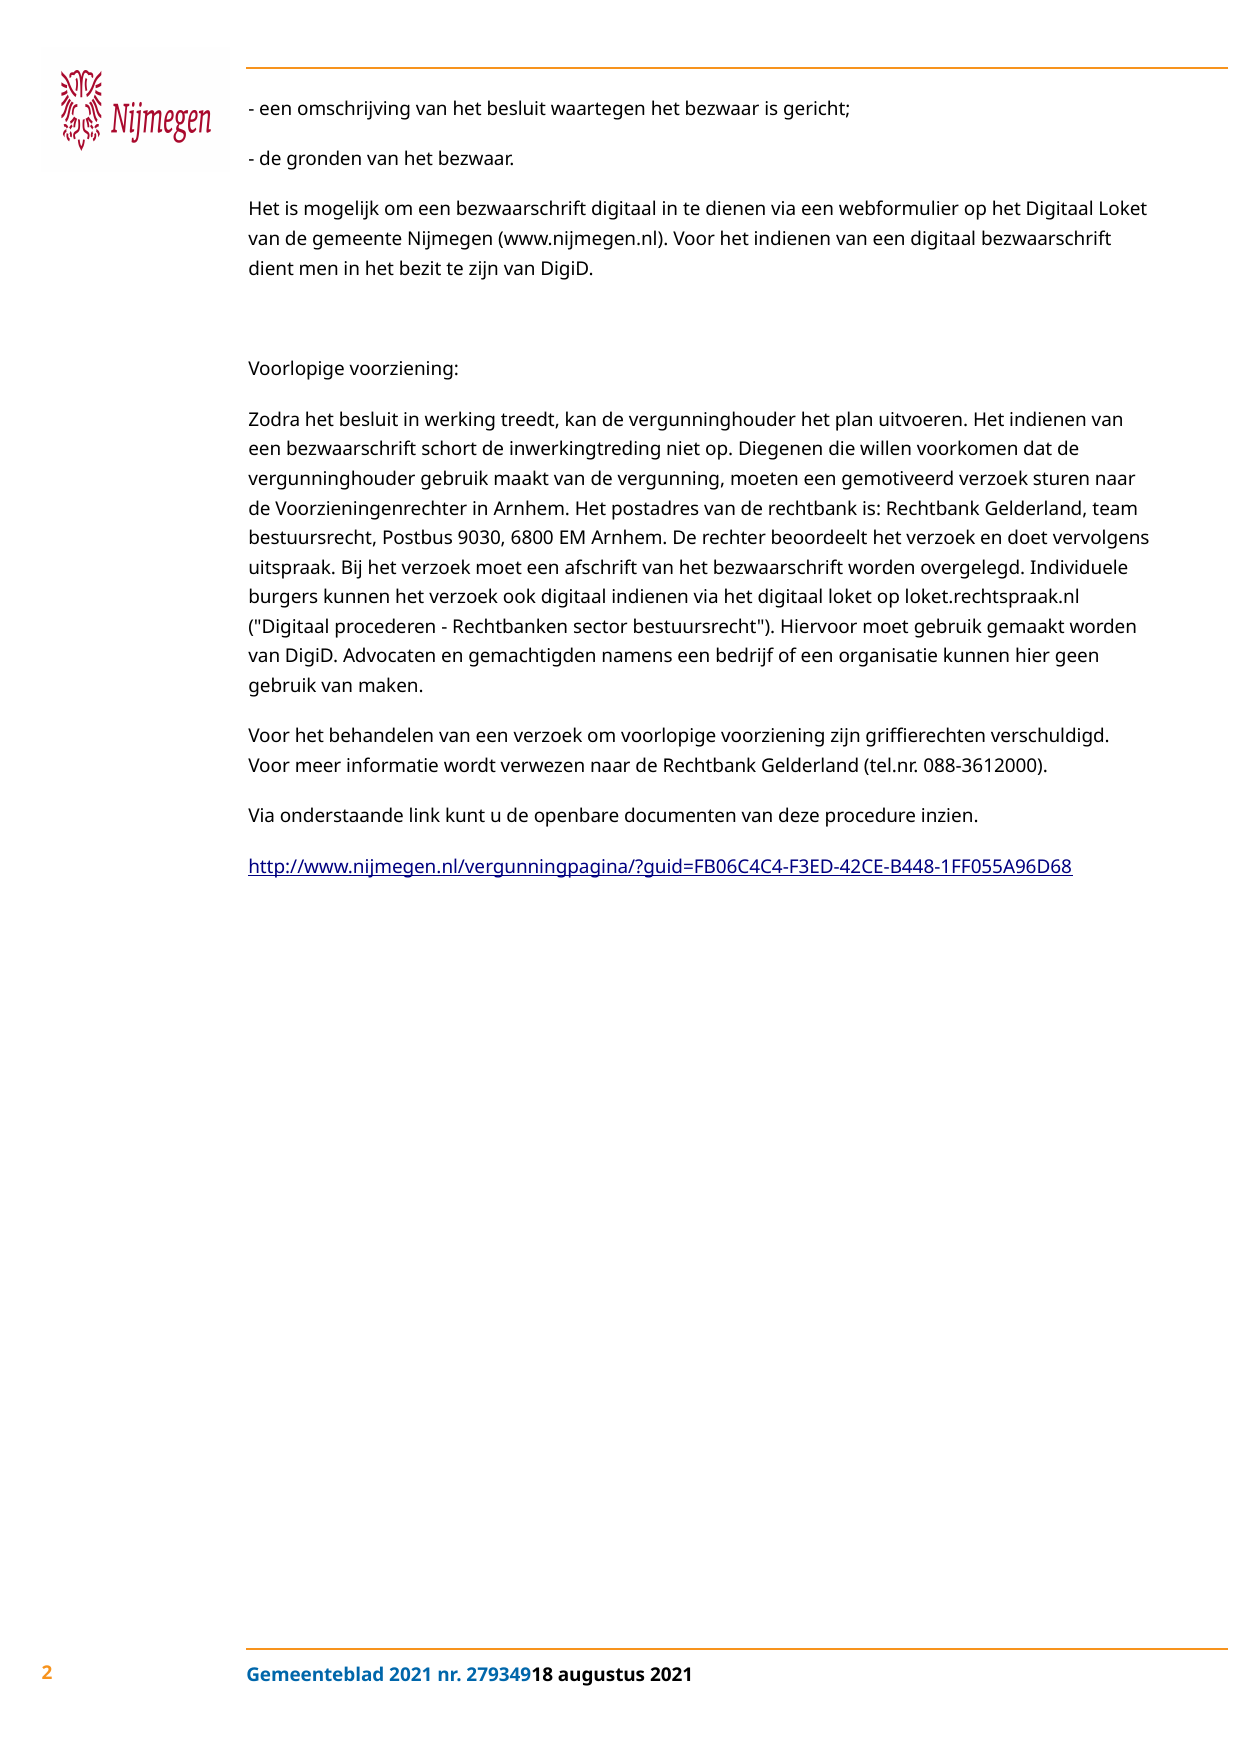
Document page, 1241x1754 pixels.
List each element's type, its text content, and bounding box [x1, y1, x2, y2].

text http://www.nijmegen.nl/vergunningpagina/?guid=FB06C4C4-F3ED-42CE-B448-1FF055A96D68 [248, 853, 1152, 879]
text Het is mogelijk om een bezwaarschrift digitaal in te dienen via een webformulier op het Digitaal Loket van de gemeente Nijmegen (www.nijmegen.nl). Voor het indienen van een digitaal bezwaarschrift dient men in het bezit te zijn van DigiD. [248, 196, 1152, 281]
text - een omschrijving van het besluit waartegen het bezwaar is gericht; [248, 95, 1152, 121]
text Via onderstaande link kunt u de openbare documenten van deze procedure inzien. [248, 803, 1152, 828]
text Voorlopige voorziening: [248, 356, 1152, 381]
text - de gronden van het bezwaar. [248, 145, 1152, 171]
text Voor het behandelen van een verzoek om voorlopige voorziening zijn griffierechten verschuldigd. Voor meer informatie wordt verwezen naar de Rechtbank Gelderland (tel.nr. 088-3612000). [248, 723, 1152, 778]
text Zodra het besluit in werking treedt, kan de vergunninghouder het plan uitvoeren. Het indienen van een bezwaarschrift schort de inwerkingtreding niet op. Diegenen die willen voorkomen dat de vergunninghouder gebruik maakt van de vergunning, moeten een gemotiveerd verzoek sturen naar de Voorzieningenrechter in Arnhem. Het postadres van de rechtbank is: Rechtbank Gelderland, team bestuursrecht, Postbus 9030, 6800 EM Arnhem. De rechter beoordeelt het verzoek en doet vervolgens uitspraak. Bij het verzoek moet een afschrift van het bezwaarschrift worden overgelegd. Individuele burgers kunnen het verzoek ook digitaal indienen via het digitaal loket op loket.rechtspraak.nl ("Digitaal procederen - Rechtbanken sector bestuursrecht"). Hiervoor moet gebruik gemaakt worden van DigiD. Advocaten en gemachtigden namens een bedrijf of een organisatie kunnen hier geen gebruik van maken. [248, 406, 1152, 698]
picture [41, 47, 231, 172]
